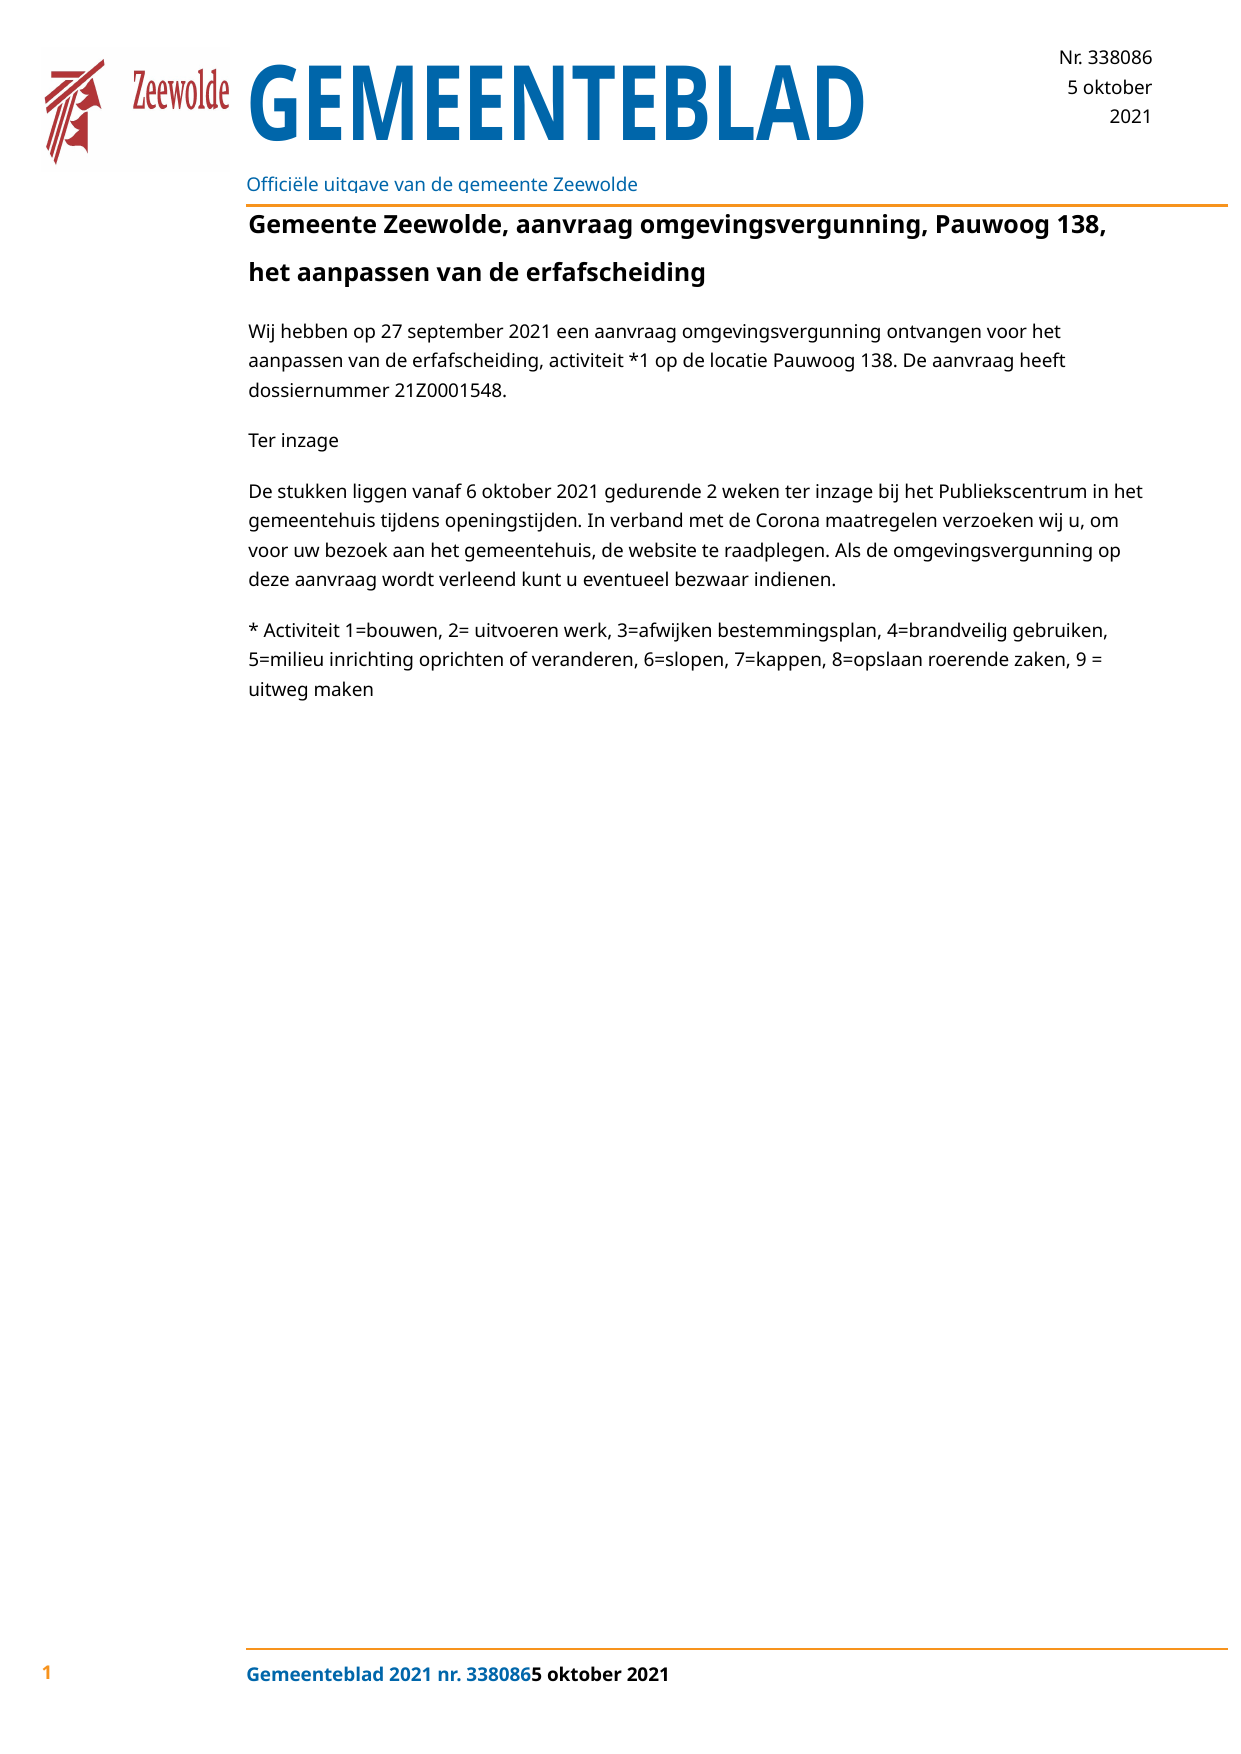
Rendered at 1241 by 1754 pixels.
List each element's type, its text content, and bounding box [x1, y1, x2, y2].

picture [41, 47, 231, 172]
text Ter inzage [248, 427, 1152, 453]
text Wij hebben op 27 september 2021 een aanvraag omgevingsvergunning ontvangen voor het aanpassen van de erfafscheiding, activiteit *1 op de locatie Pauwoog 138. De aanvraag heeft dossiernummer 21Z0001548. [248, 318, 1152, 403]
text * Activiteit 1=bouwen, 2= uitvoeren werk, 3=afwijken bestemmingsplan, 4=brandveilig gebruiken, 5=milieu inrichting oprichten of veranderen, 6=slopen, 7=kappen, 8=opslaan roerende zaken, 9 = uitweg maken [248, 617, 1152, 702]
text Gemeente Zeewolde, aanvraag omgevingsvergunning, Pauwoog 138, het aanpassen van de erfafscheiding [248, 207, 1152, 288]
text De stukken liggen vanaf 6 oktober 2021 gedurende 2 weken ter inzage bij het Publiekscentrum in het gemeentehuis tijdens openingstijden. In verband met de Corona maatregelen verzoeken wij u, om voor uw bezoek aan het gemeentehuis, de website te raadplegen. Als de omgevingsvergunning op deze aanvraag wordt verleend kunt u eventueel bezwaar indienen. [248, 478, 1152, 592]
